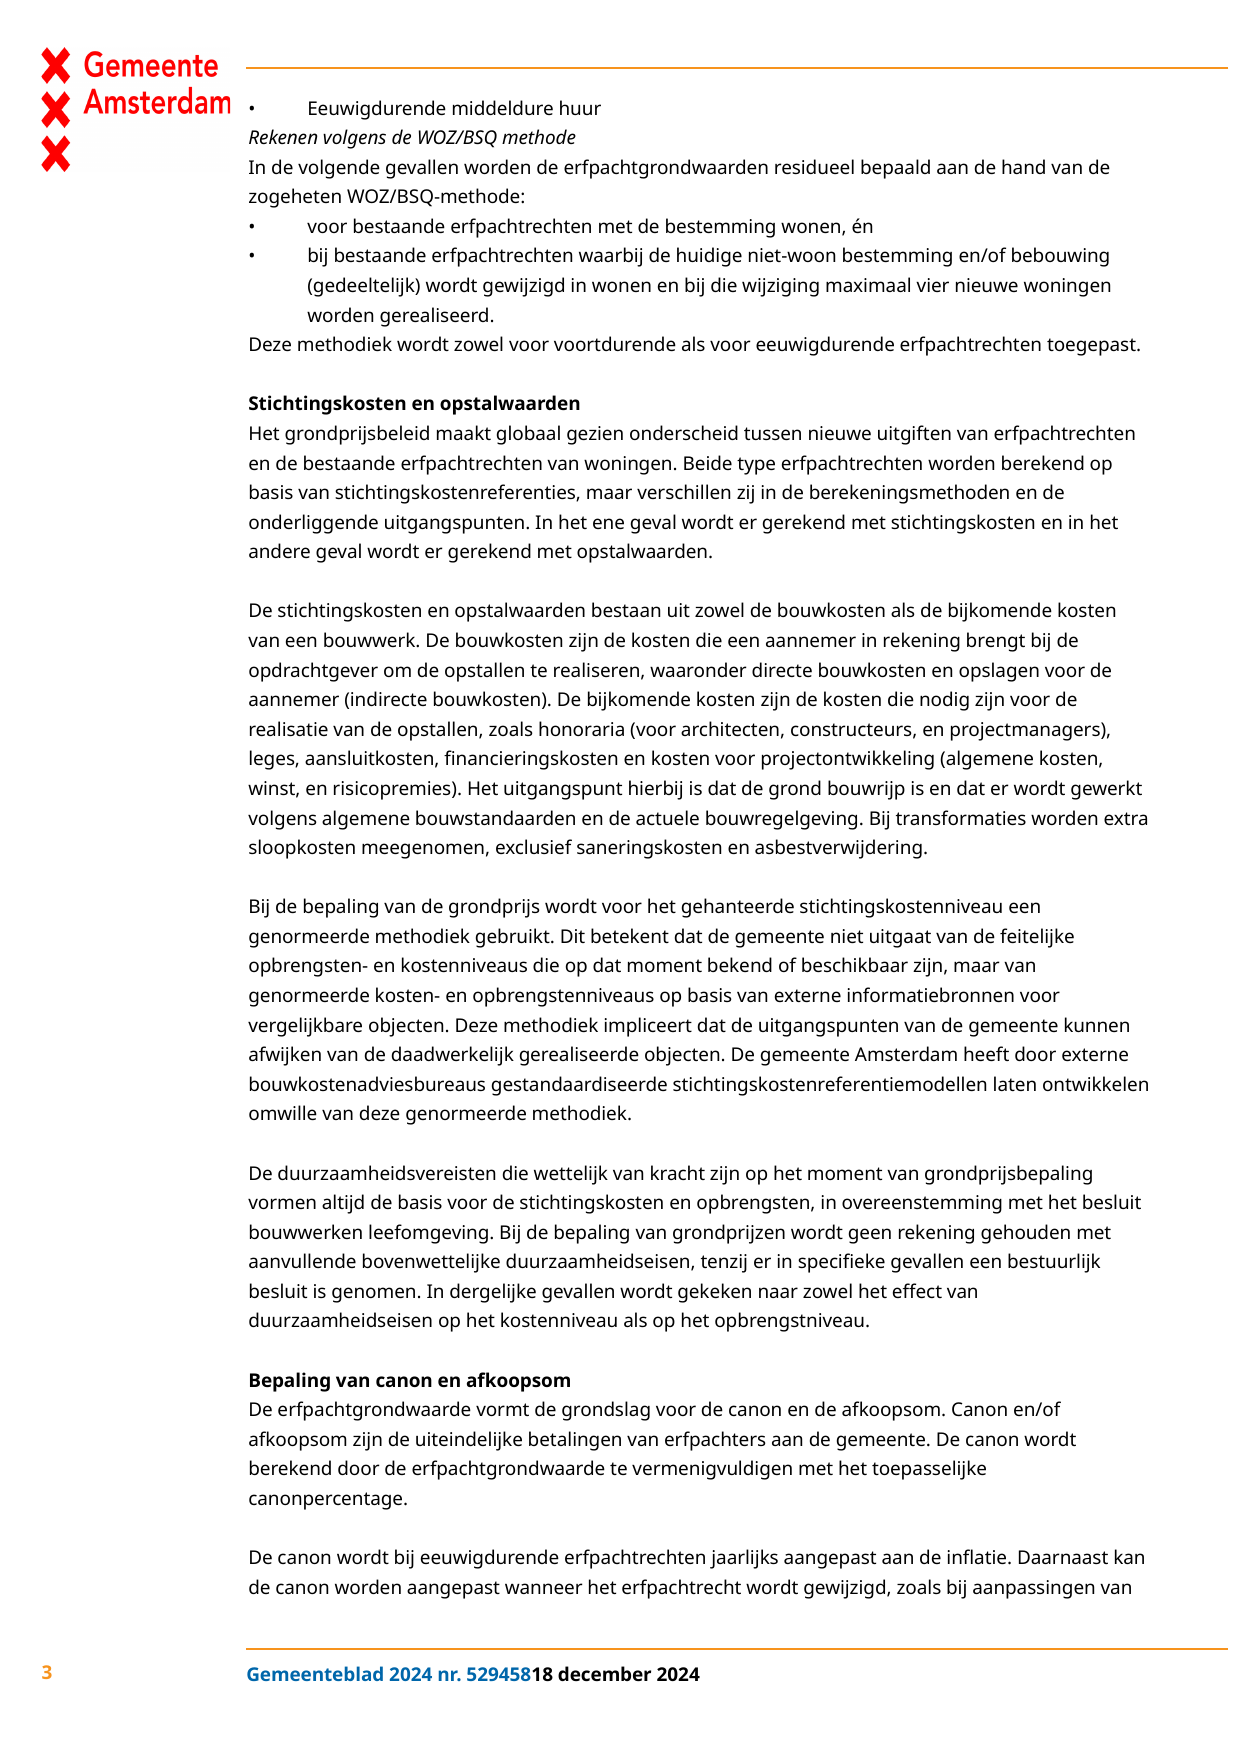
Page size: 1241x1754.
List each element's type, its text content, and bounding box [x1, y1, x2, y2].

list voor bestaande erfpachtrechten met de bestemming wonen, én [248, 213, 1152, 239]
list Eeuwigdurende middeldure huur [248, 95, 1152, 121]
picture [41, 47, 231, 172]
text Bij de bepaling van de grondprijs wordt voor het gehanteerde stichtingskostenniveau een genormeerde methodiek gebruikt. Dit betekent dat de gemeente niet uitgaat van de feitelijke opbrengsten- en kostenniveaus die op dat moment bekend of beschikbaar zijn, maar van genormeerde kosten- en opbrengstenniveaus op basis van externe informatiebronnen voor vergelijkbare objecten. Deze methodiek impliceert dat de uitgangspunten van de gemeente kunnen afwijken van de daadwerkelijk gerealiseerde objecten. De gemeente Amsterdam heeft door externe bouwkostenadviesbureaus gestandaardiseerde stichtingskostenreferentiemodellen laten ontwikkelen omwille van deze genormeerde methodiek. [248, 893, 1152, 1126]
text De erfpachtgrondwaarde vormt de grondslag voor de canon en de afkoopsom. Canon en/of afkoopsom zijn de uiteindelijke betalingen van erfpachters aan de gemeente. De canon wordt berekend door de erfpachtgrondwaarde te vermenigvuldigen met het toepasselijke canonpercentage. [248, 1396, 1152, 1511]
text Het grondprijsbeleid maakt globaal gezien onderscheid tussen nieuwe uitgiften van erfpachtrechten en de bestaande erfpachtrechten van woningen. Beide type erfpachtrechten worden berekend op basis van stichtingskostenreferenties, maar verschillen zij in de berekeningsmethoden en de onderliggende uitgangspunten. In het ene geval wordt er gerekend met stichtingskosten en in het andere geval wordt er gerekend met opstalwaarden. [248, 420, 1152, 564]
text Deze methodiek wordt zowel voor voortdurende als voor eeuwigdurende erfpachtrechten toegepast. [248, 331, 1152, 357]
text Rekenen volgens de WOZ/BSQ methode [248, 124, 1152, 150]
text De canon wordt bij eeuwigdurende erfpachtrechten jaarlijks aangepast aan de inflatie. Daarnaast kan de canon worden aangepast wanneer het erfpachtrecht wordt gewijzigd, zoals bij aanpassingen van [248, 1544, 1152, 1600]
text De duurzaamheidsvereisten die wettelijk van kracht zijn op het moment van grondprijsbepaling vormen altijd de basis voor de stichtingskosten en opbrengsten, in overeenstemming met het besluit bouwwerken leefomgeving. Bij de bepaling van grondprijzen wordt geen rekening gehouden met aanvullende bovenwettelijke duurzaamheidseisen, tenzij er in specifieke gevallen een bestuurlijk besluit is genomen. In dergelijke gevallen wordt gekeken naar zowel het effect van duurzaamheidseisen op het kostenniveau als op het opbrengstniveau. [248, 1160, 1152, 1333]
list bij bestaande erfpachtrechten waarbij de huidige niet-woon bestemming en/of bebouwing (gedeeltelijk) wordt gewijzigd in wonen en bij die wijziging maximaal vier nieuwe woningen worden gerealiseerd. [248, 243, 1152, 328]
text Bepaling van canon en afkoopsom [248, 1367, 1152, 1393]
text Stichtingskosten en opstalwaarden [248, 391, 1152, 416]
text De stichtingskosten en opstalwaarden bestaan uit zowel de bouwkosten als de bijkomende kosten van een bouwwerk. De bouwkosten zijn de kosten die een aannemer in rekening brengt bij de opdrachtgever om de opstallen te realiseren, waaronder directe bouwkosten en opslagen voor de aannemer (indirecte bouwkosten). De bijkomende kosten zijn de kosten die nodig zijn voor de realisatie van de opstallen, zoals honoraria (voor architecten, constructeurs, en projectmanagers), leges, aansluitkosten, financieringskosten en kosten voor projectontwikkeling (algemene kosten, winst, en risicopremies). Het uitgangspunt hierbij is dat de grond bouwrijp is en dat er wordt gewerkt volgens algemene bouwstandaarden en de actuele bouwregelgeving. Bij transformaties worden extra sloopkosten meegenomen, exclusief saneringskosten en asbestverwijdering. [248, 598, 1152, 860]
text In de volgende gevallen worden de erfpachtgrondwaarden residueel bepaald aan de hand van de zogeheten WOZ/BSQ-methode: [248, 154, 1152, 209]
